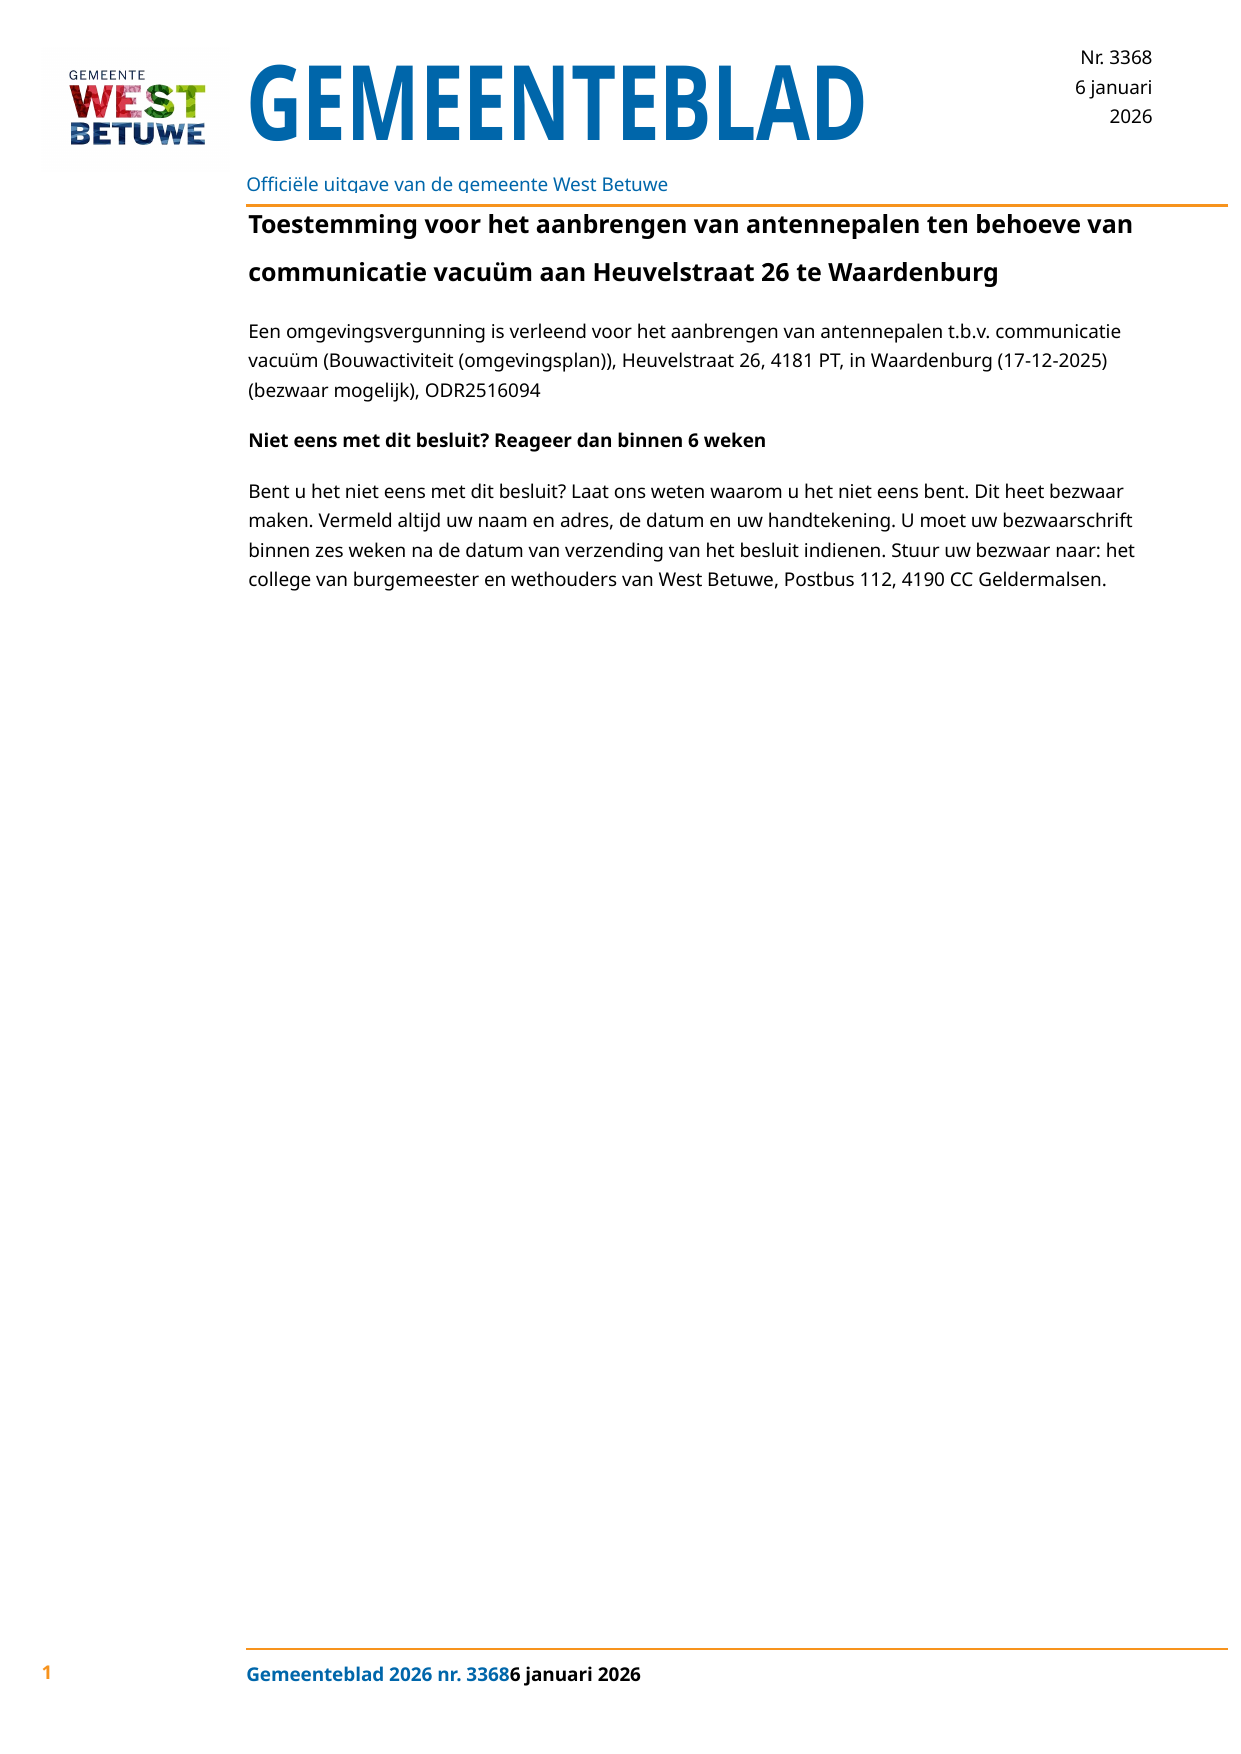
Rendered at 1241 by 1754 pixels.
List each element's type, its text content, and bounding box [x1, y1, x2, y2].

text Bent u het niet eens met dit besluit? Laat ons weten waarom u het niet eens bent. Dit heet bezwaar maken. Vermeld altijd uw naam en adres, de datum en uw handtekening. U moet uw bezwaarschrift binnen zes weken na de datum van verzending van het besluit indienen. Stuur uw bezwaar naar: het college van burgemeester en wethouders van West Betuwe, Postbus 112, 4190 CC Geldermalsen. [248, 478, 1152, 592]
text Een omgevingsvergunning is verleend voor het aanbrengen van antennepalen t.b.v. communicatie vacuüm (Bouwactiviteit (omgevingsplan)), Heuvelstraat 26, 4181 PT, in Waardenburg (17-12-2025) (bezwaar mogelijk), ODR2516094 [248, 318, 1152, 403]
picture [41, 47, 231, 172]
text Toestemming voor het aanbrengen van antennepalen ten behoeve van communicatie vacuüm aan Heuvelstraat 26 te Waardenburg [248, 207, 1152, 288]
text Niet eens met dit besluit? Reageer dan binnen 6 weken [248, 427, 1152, 453]
